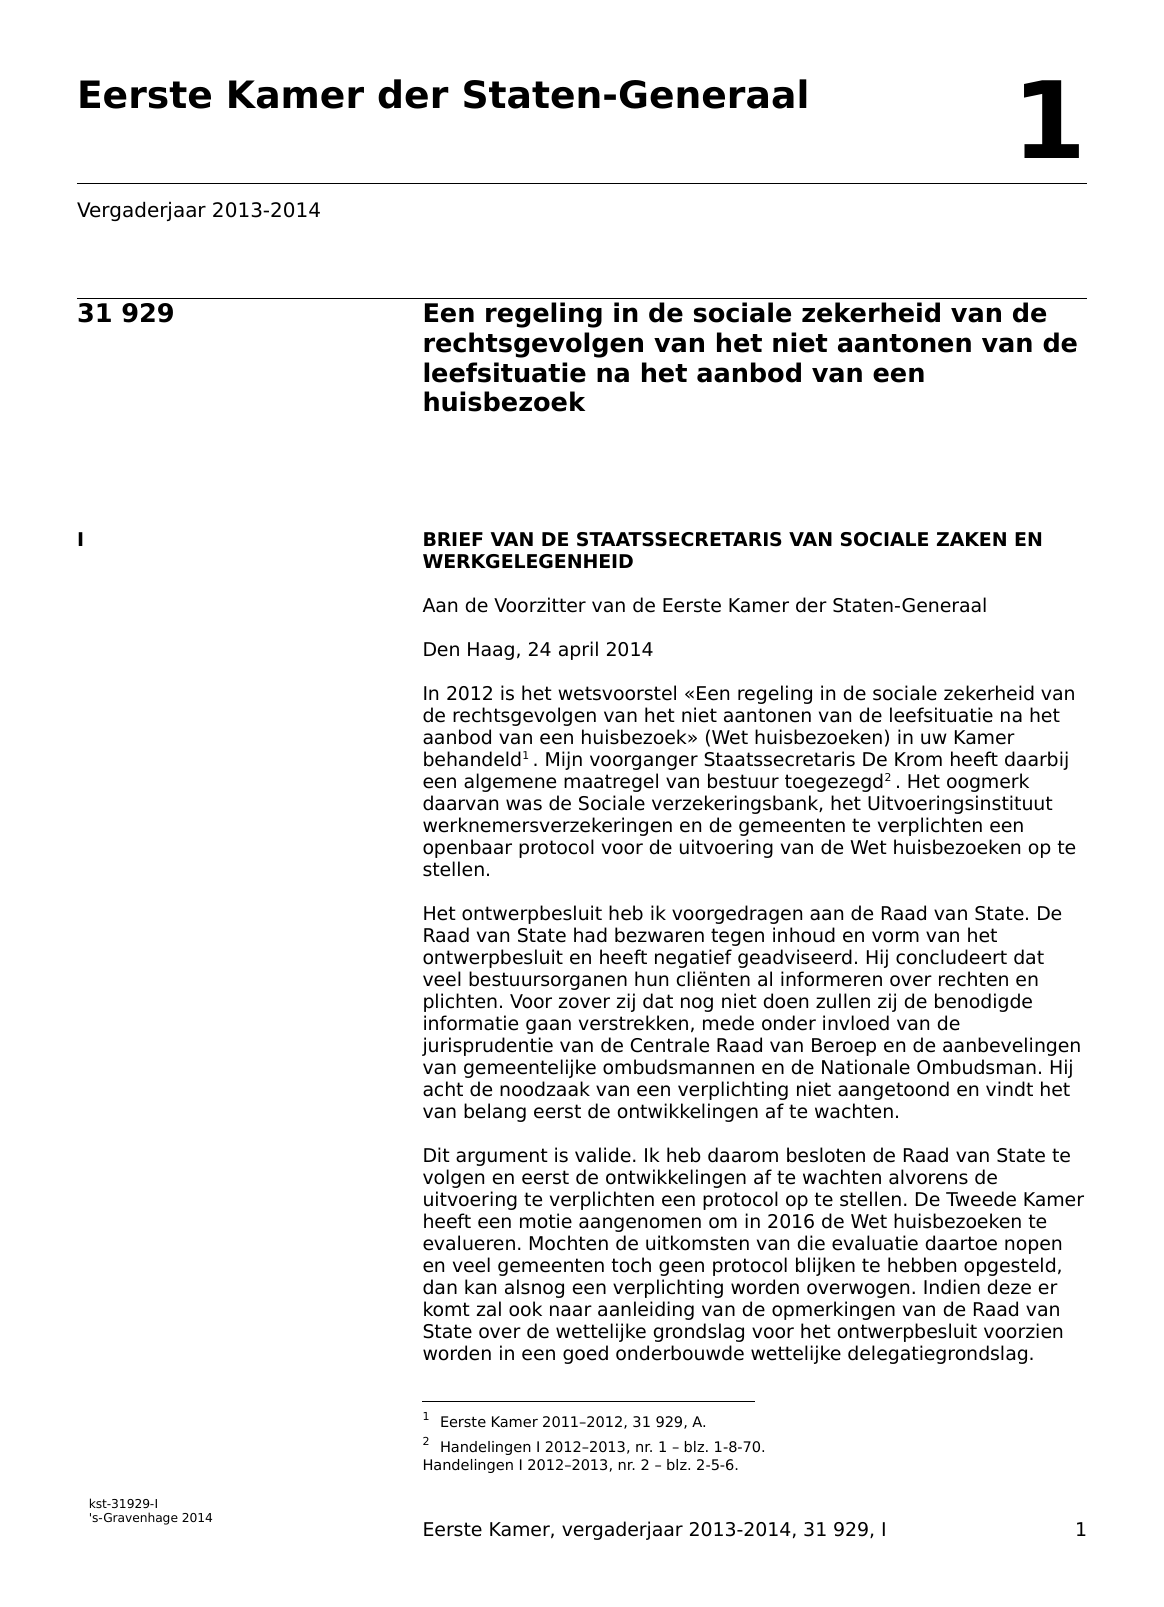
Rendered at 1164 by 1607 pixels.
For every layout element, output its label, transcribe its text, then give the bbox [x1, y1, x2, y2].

text Aan de Voorzitter van de Eerste Kamer der Staten-Generaal [422, 595, 1087, 617]
subtitle I BRIEF VAN DE STAATSSECRETARIS VAN SOCIALE ZAKEN EN WERKGELEGENHEID [77, 529, 1087, 573]
text Handelingen I 2012–2013, nr. 1 – blz. 1-8-70. [422, 1435, 1087, 1457]
text Het ontwerpbesluit heb ik voorgedragen aan de Raad van State. De Raad van State had bezwaren tegen inhoud en vorm van het ontwerpbesluit en heeft negatief geadviseerd. Hij concludeert dat veel bestuursorganen hun cliënten al informeren over rechten en plichten. Voor zover zij dat nog niet doen zullen zij de benodigde informatie gaan verstrekken, mede onder invloed van de jurisprudentie van de Centrale Raad van Beroep en de aanbevelingen van gemeentelijke ombudsmannen en de Nationale Ombudsman. Hij acht de noodzaak van een verplichting niet aangetoond en vindt het van belang eerst de ontwikkelingen af te wachten. [422, 903, 1087, 1123]
text Den Haag, 24 april 2014 [422, 639, 1087, 661]
table_header Eerste Kamer der Staten-Generaal [77, 59, 886, 183]
table_cell Vergaderjaar 2013-2014 [77, 184, 1087, 298]
text In 2012 is het wetsvoorstel «Een regeling in de sociale zekerheid van de rechtsgevolgen van het niet aantonen van de leefsituatie na het aanbod van een huisbezoek» (Wet huisbezoeken) in uw Kamer behandeld. Mijn voorganger Staatssecretaris De Krom heeft daarbij een algemene maatregel van bestuur toegezegd. Het oogmerk daarvan was de Sociale verzekeringsbank, het Uitvoeringsinstituut werknemersverzekeringen en de gemeenten te verplichten een openbaar protocol voor de uitvoering van de Wet huisbezoeken op te stellen. [422, 683, 1087, 881]
text Dit argument is valide. Ik heb daarom besloten de Raad van State te volgen en eerst de ontwikkelingen af te wachten alvorens de uitvoering te verplichten een protocol op te stellen. De Tweede Kamer heeft een motie aangenomen om in 2016 de Wet huisbezoeken te evalueren. Mochten de uitkomsten van die evaluatie daartoe nopen en veel gemeenten toch geen protocol blijken te hebben opgesteld, dan kan alsnog een verplichting worden overwogen. Indien deze er komt zal ook naar aanleiding van de opmerkingen van de Raad van State over de wettelijke grondslag voor het ontwerpbesluit voorzien worden in een goed onderbouwde wettelijke delegatiegrondslag. [422, 1145, 1087, 1365]
text Eerste Kamer 2011–2012, 31 929, A. [422, 1410, 1087, 1432]
text 's-Gravenhage 2014 [88, 1511, 323, 1525]
text Handelingen I 2012–2013, nr. 2 – blz. 2-5-6. [422, 1457, 1087, 1474]
table_header 1 [886, 59, 1087, 183]
text kst-31929-I [88, 1497, 323, 1511]
subtitle 31 929 Een regeling in de sociale zekerheid van de rechtsgevolgen van het niet aantonen van de leefsituatie na het aanbod van een huisbezoek [77, 299, 1087, 418]
